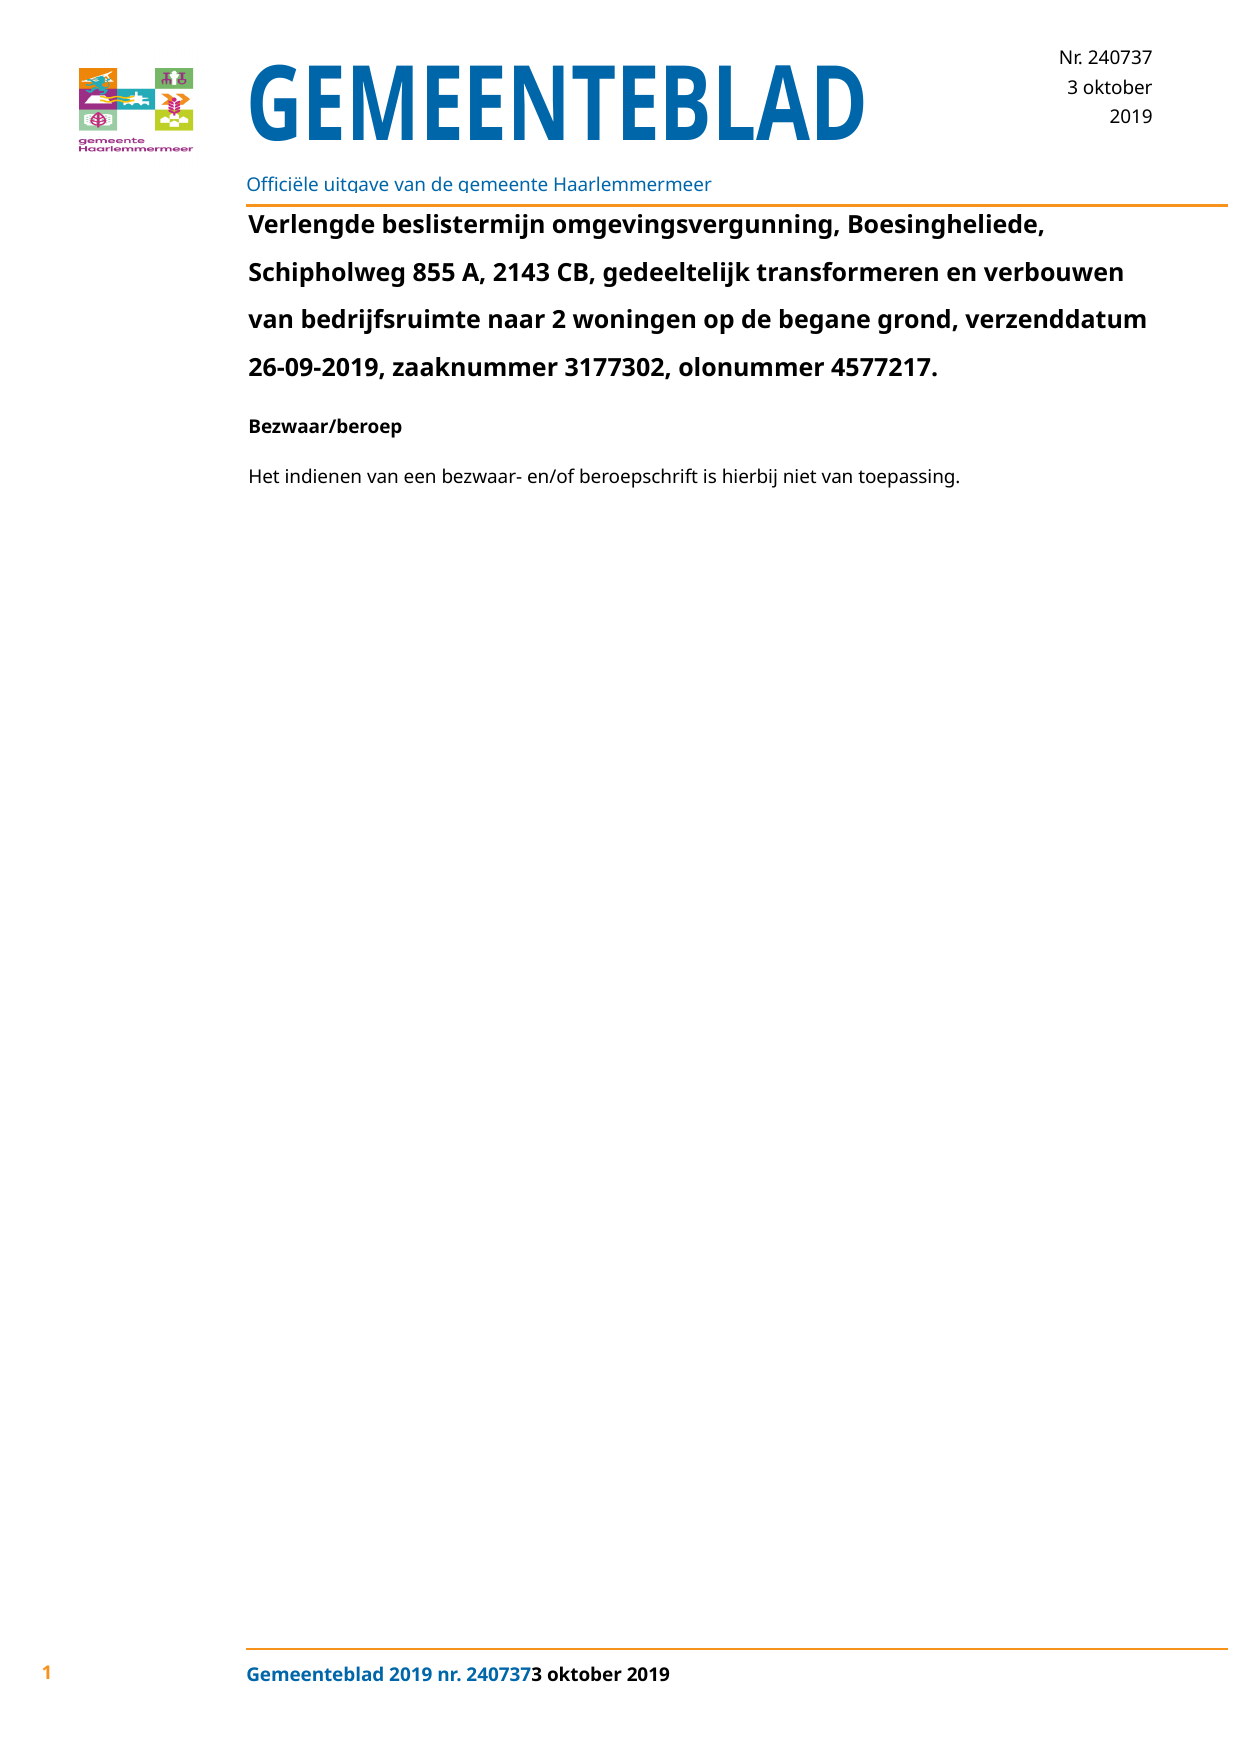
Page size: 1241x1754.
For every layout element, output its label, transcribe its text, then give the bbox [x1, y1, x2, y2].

text Het indienen van een bezwaar- en/of beroepschrift is hierbij niet van toepassing. [248, 463, 1152, 489]
text Verlengde beslistermijn omgevingsvergunning, Boesingheliede, Schipholweg 855 A, 2143 CB, gedeeltelijk transformeren en verbouwen van bedrijfsruimte naar 2 woningen op de begane grond, verzenddatum 26-09-2019, zaaknummer 3177302, olonummer 4577217. [248, 207, 1152, 384]
picture [41, 47, 231, 172]
text Bezwaar/beroep [248, 413, 1152, 439]
